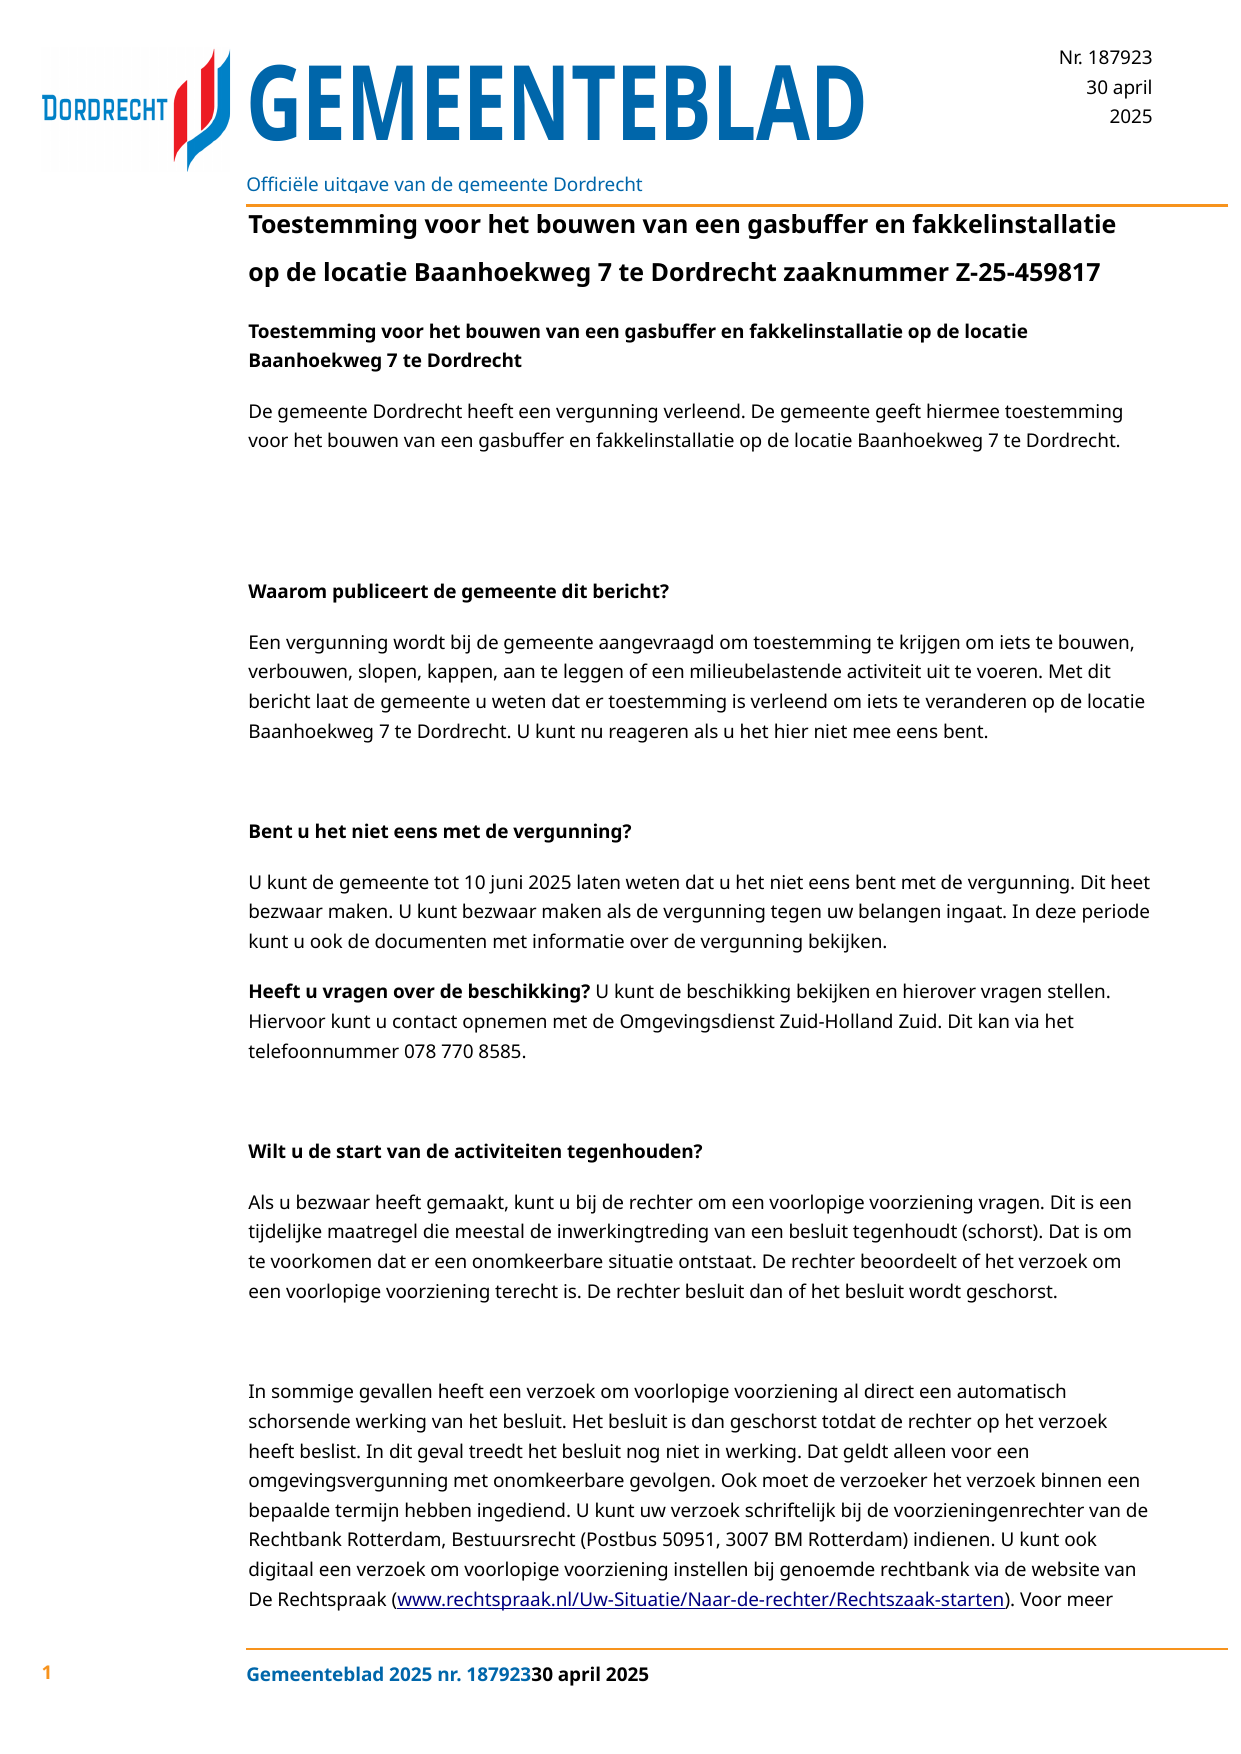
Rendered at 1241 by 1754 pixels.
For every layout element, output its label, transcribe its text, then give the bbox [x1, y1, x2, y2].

text Bent u het niet eens met de vergunning? [248, 819, 1152, 844]
text Heeft u vragen over de beschikking? U kunt de beschikking bekijken en hierover vragen stellen. Hiervoor kunt u contact opnemen met de Omgevingsdienst Zuid-Holland Zuid. Dit kan via het telefoonnummer 078 770 8585. [248, 979, 1152, 1064]
text Waarom publiceert de gemeente dit bericht? [248, 579, 1152, 604]
text In sommige gevallen heeft een verzoek om voorlopige voorziening al direct een automatisch schorsende werking van het besluit. Het besluit is dan geschorst totdat de rechter op het verzoek heeft beslist. In dit geval treedt het besluit nog niet in werking. Dat geldt alleen voor een omgevingsvergunning met onomkeerbare gevolgen. Ook moet de verzoeker het verzoek binnen een bepaalde termijn hebben ingediend. U kunt uw verzoek schriftelijk bij de voorzieningenrechter van de Rechtbank Rotterdam, Bestuursrecht (Postbus 50951, 3007 BM Rotterdam) indienen. U kunt ook digitaal een verzoek om voorlopige voorziening instellen bij genoemde rechtbank via de website van De Rechtspraak (www.rechtspraak.nl/Uw-Situatie/Naar-de-rechter/Rechtszaak-starten). Voor meer [248, 1379, 1152, 1612]
text Een vergunning wordt bij de gemeente aangevraagd om toestemming te krijgen om iets te bouwen, verbouwen, slopen, kappen, aan te leggen of een milieubelastende activiteit uit te voeren. Met dit bericht laat de gemeente u weten dat er toestemming is verleend om iets te veranderen op de locatie Baanhoekweg 7 te Dordrecht. U kunt nu reageren als u het hier niet mee eens bent. [248, 629, 1152, 744]
text De gemeente Dordrecht heeft een vergunning verleend. De gemeente geeft hiermee toestemming voor het bouwen van een gasbuffer en fakkelinstallatie op de locatie Baanhoekweg 7 te Dordrecht. [248, 398, 1152, 453]
text U kunt de gemeente tot 10 juni 2025 laten weten dat u het niet eens bent met de vergunning. Dit heet bezwaar maken. U kunt bezwaar maken als de vergunning tegen uw belangen ingaat. In deze periode kunt u ook de documenten met informatie over de vergunning bekijken. [248, 869, 1152, 954]
text Toestemming voor het bouwen van een gasbuffer en fakkelinstallatie op de locatie Baanhoekweg 7 te Dordrecht zaaknummer Z-25-459817 [248, 207, 1152, 288]
text Toestemming voor het bouwen van een gasbuffer en fakkelinstallatie op de locatie Baanhoekweg 7 te Dordrecht [248, 318, 1152, 373]
text Als u bezwaar heeft gemaakt, kunt u bij de rechter om een voorlopige voorziening vragen. Dit is een tijdelijke maatregel die meestal de inwerkingtreding van een besluit tegenhoudt (schorst). Dat is om te voorkomen dat er een onomkeerbare situatie ontstaat. De rechter beoordeelt of het verzoek om een voorlopige voorziening terecht is. De rechter besluit dan of het besluit wordt geschorst. [248, 1189, 1152, 1304]
text Wilt u de start van de activiteiten tegenhouden? [248, 1139, 1152, 1164]
picture [41, 47, 231, 172]
